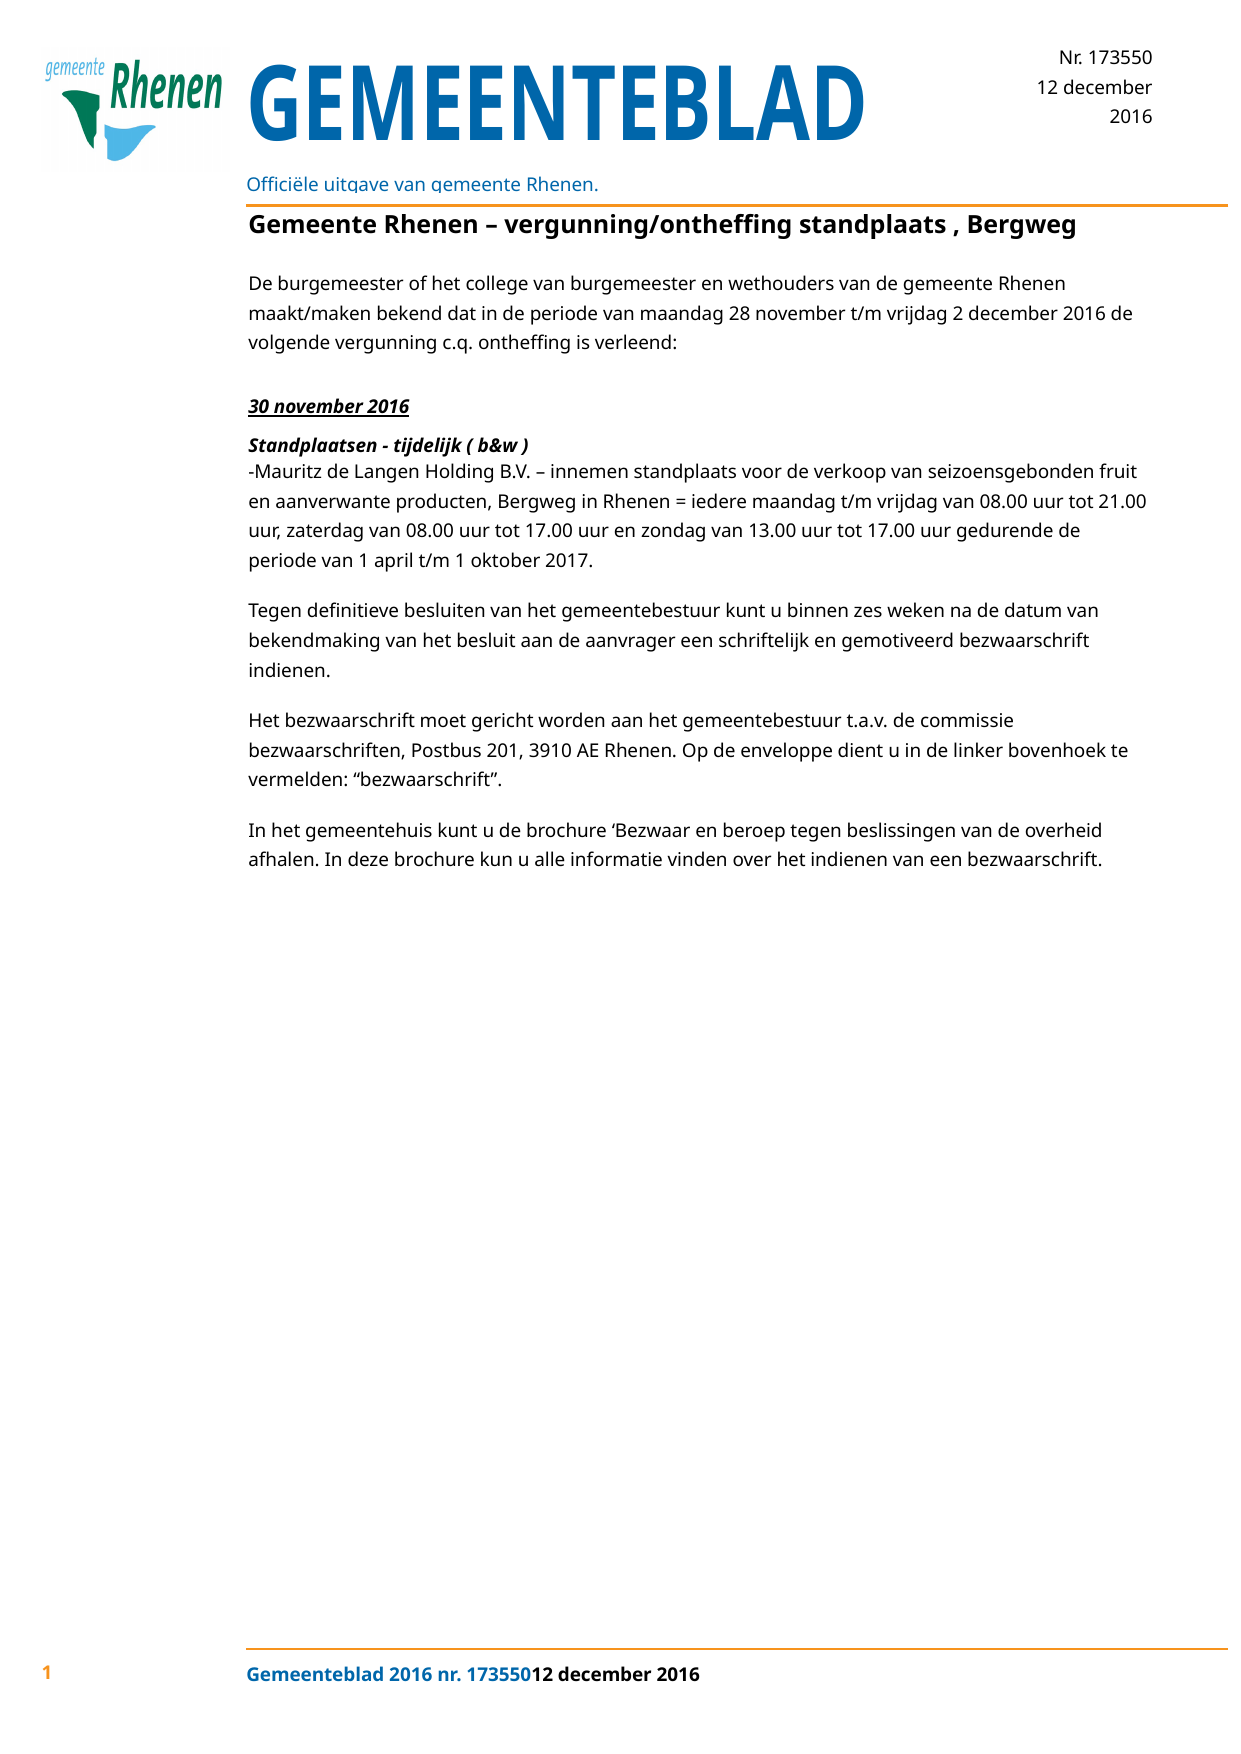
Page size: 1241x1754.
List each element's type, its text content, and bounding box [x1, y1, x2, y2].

text Tegen definitieve besluiten van het gemeentebestuur kunt u binnen zes weken na de datum van bekendmaking van het besluit aan de aanvrager een schriftelijk en gemotiveerd bezwaarschrift indienen. [248, 598, 1152, 682]
text De burgemeester of het college van burgemeester en wethouders van de gemeente Rhenen maakt/maken bekend dat in de periode van maandag 28 november t/m vrijdag 2 december 2016 de volgende vergunning c.q. ontheffing is verleend: [248, 270, 1152, 355]
text -Mauritz de Langen Holding B.V. – innemen standplaats voor de verkoop van seizoensgebonden fruit en aanverwante producten, Bergweg in Rhenen = iedere maandag t/m vrijdag van 08.00 uur tot 21.00 uur, zaterdag van 08.00 uur tot 17.00 uur en zondag van 13.00 uur tot 17.00 uur gedurende de periode van 1 april t/m 1 oktober 2017. [248, 458, 1152, 573]
text Gemeente Rhenen – vergunning/ontheffing standplaats , Bergweg [248, 207, 1152, 241]
text Standplaatsen - tijdelijk ( b&w ) [248, 433, 1152, 458]
picture [41, 47, 231, 172]
text In het gemeentehuis kunt u de brochure ‘Bezwaar en beroep tegen beslissingen van de overheid afhalen. In deze brochure kun u alle informatie vinden over het indienen van een bezwaarschrift. [248, 817, 1152, 872]
text Het bezwaarschrift moet gericht worden aan het gemeentebestuur t.a.v. de commissie bezwaarschriften, Postbus 201, 3910 AE Rhenen. Op de enveloppe dient u in de linker bovenhoek te vermelden: “bezwaarschrift”. [248, 707, 1152, 792]
text 30 november 2016 [248, 393, 1152, 419]
